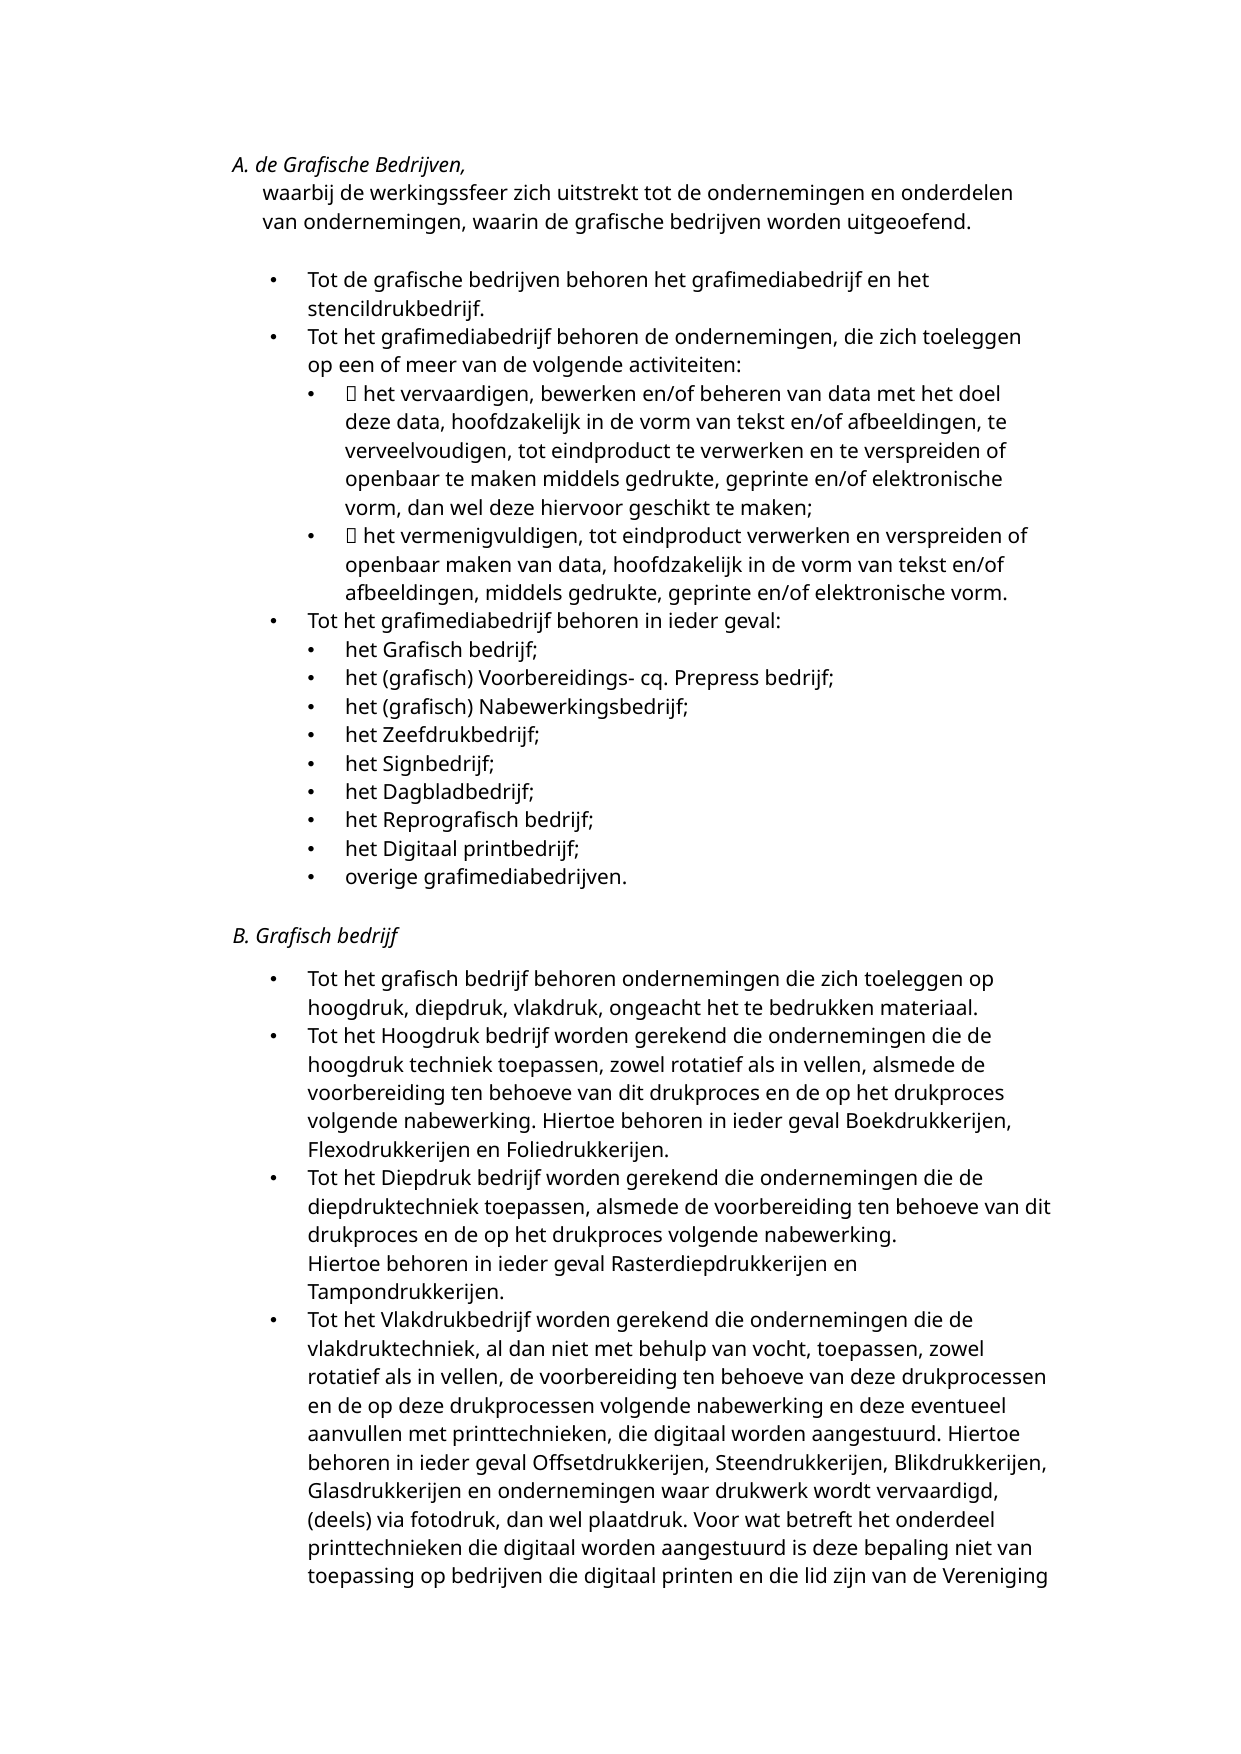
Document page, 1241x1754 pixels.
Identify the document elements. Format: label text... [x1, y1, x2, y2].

text B. Grafisch bedrijf [232, 921, 1053, 949]
list het Digitaal printbedrijf; [307, 834, 1053, 862]
list het Grafisch bedrijf; [307, 635, 1053, 663]
text waarbij de werkingssfeer zich uitstrekt tot de ondernemingen en onderdelen van ondernemingen, waarin de grafische bedrijven worden uitgeoefend. [262, 178, 1053, 235]
list Tot het grafisch bedrijf behoren ondernemingen die zich toeleggen op hoogdruk, diepdruk, vlakdruk, ongeacht het te bedrukken materiaal. [270, 964, 1053, 1021]
list  het vervaardigen, bewerken en/of beheren van data met het doel deze data, hoofdzakelijk in de vorm van tekst en/of afbeeldingen, te verveelvoudigen, tot eindproduct te verwerken en te verspreiden of openbaar te maken middels gedrukte, geprinte en/of elektronische vorm, dan wel deze hiervoor geschikt te maken; [307, 379, 1053, 521]
list Tot de grafische bedrijven behoren het grafimediabedrijf en het stencildrukbedrijf. [270, 265, 1053, 322]
list  het vermenigvuldigen, tot eindproduct verwerken en verspreiden of openbaar maken van data, hoofdzakelijk in de vorm van tekst en/of afbeeldingen, middels gedrukte, geprinte en/of elektronische vorm. [307, 521, 1053, 607]
list het (grafisch) Nabewerkingsbedrijf; [307, 692, 1053, 720]
list overige grafimediabedrijven. [307, 862, 1053, 891]
list Tot het grafimediabedrijf behoren in ieder geval: [270, 607, 1053, 635]
list Tot het grafimediabedrijf behoren de ondernemingen, die zich toeleggen op een of meer van de volgende activiteiten: [270, 322, 1053, 379]
list het Signbedrijf; [307, 749, 1053, 777]
list het (grafisch) Voorbereidings- cq. Prepress bedrijf; [307, 663, 1053, 692]
list Hiertoe behoren in ieder geval Rasterdiepdrukkerijen en Tampondrukkerijen. [270, 1249, 1053, 1306]
list Tot het Vlakdrukbedrijf worden gerekend die ondernemingen die de vlakdruktechniek, al dan niet met behulp van vocht, toepassen, zowel rotatief als in vellen, de voorbereiding ten behoeve van deze drukprocessen en de op deze drukprocessen volgende nabewerking en deze eventueel aanvullen met printtechnieken, die digitaal worden aangestuurd. Hiertoe behoren in ieder geval Offsetdrukkerijen, Steendrukkerijen, Blikdrukkerijen, Glasdrukkerijen en ondernemingen waar drukwerk wordt vervaardigd, (deels) via fotodruk, dan wel plaatdruk. Voor wat betreft het onderdeel printtechnieken die digitaal worden aangestuurd is deze bepaling niet van toepassing op bedrijven die digitaal printen en die lid zijn van de Vereniging [270, 1306, 1053, 1590]
list het Zeefdrukbedrijf; [307, 720, 1053, 749]
list Tot het Hoogdruk bedrijf worden gerekend die ondernemingen die de hoogdruk techniek toepassen, zowel rotatief als in vellen, alsmede de voorbereiding ten behoeve van dit drukproces en de op het drukproces volgende nabewerking. Hiertoe behoren in ieder geval Boekdrukkerijen, Flexodrukkerijen en Foliedrukkerijen. [270, 1021, 1053, 1163]
list het Reprografisch bedrijf; [307, 806, 1053, 834]
text A. de Grafische Bedrijven, [232, 150, 1053, 178]
list het Dagbladbedrijf; [307, 777, 1053, 806]
list Tot het Diepdruk bedrijf worden gerekend die ondernemingen die de diepdruktechniek toepassen, alsmede de voorbereiding ten behoeve van dit drukproces en de op het drukproces volgende nabewerking. [270, 1163, 1053, 1249]
